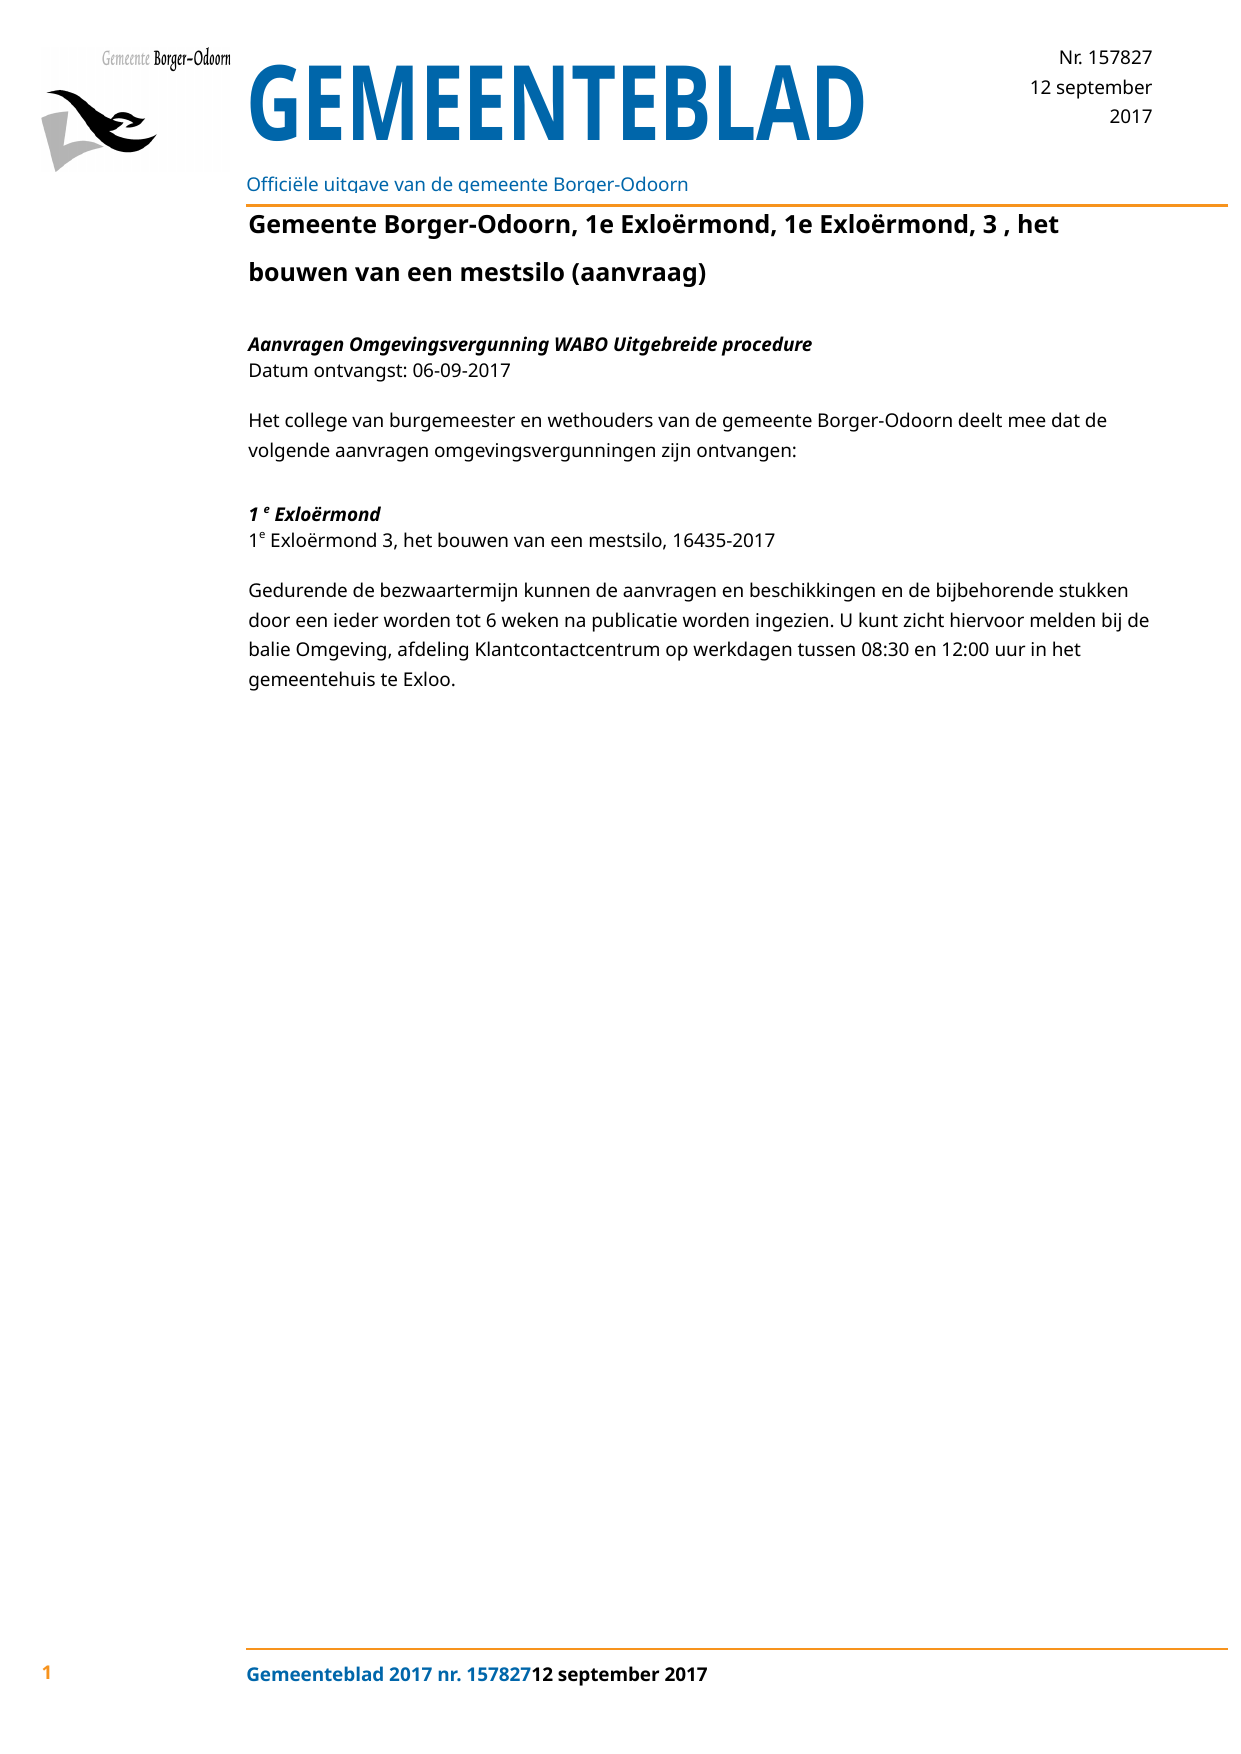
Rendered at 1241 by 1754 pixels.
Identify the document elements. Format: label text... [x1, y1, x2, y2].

text 1e Exloërmond 3, het bouwen van een mestsilo, 16435-2017 [248, 527, 1152, 553]
text 1 e Exloërmond [248, 501, 1152, 527]
text Aanvragen Omgevingsvergunning WABO Uitgebreide procedure [248, 331, 1152, 357]
text Gedurende de bezwaartermijn kunnen de aanvragen en beschikkingen en de bijbehorende stukken door een ieder worden tot 6 weken na publicatie worden ingezien. U kunt zicht hiervoor melden bij de balie Omgeving, afdeling Klantcontactcentrum op werkdagen tussen 08:30 en 12:00 uur in het gemeentehuis te Exloo. [248, 577, 1152, 692]
text Datum ontvangst: 06-09-2017 [248, 357, 1152, 383]
picture [41, 47, 231, 172]
text Gemeente Borger-Odoorn, 1e Exloërmond, 1e Exloërmond, 3 , het bouwen van een mestsilo (aanvraag) [248, 207, 1152, 288]
text Het college van burgemeester en wethouders van de gemeente Borger-Odoorn deelt mee dat de volgende aanvragen omgevingsvergunningen zijn ontvangen: [248, 408, 1152, 463]
